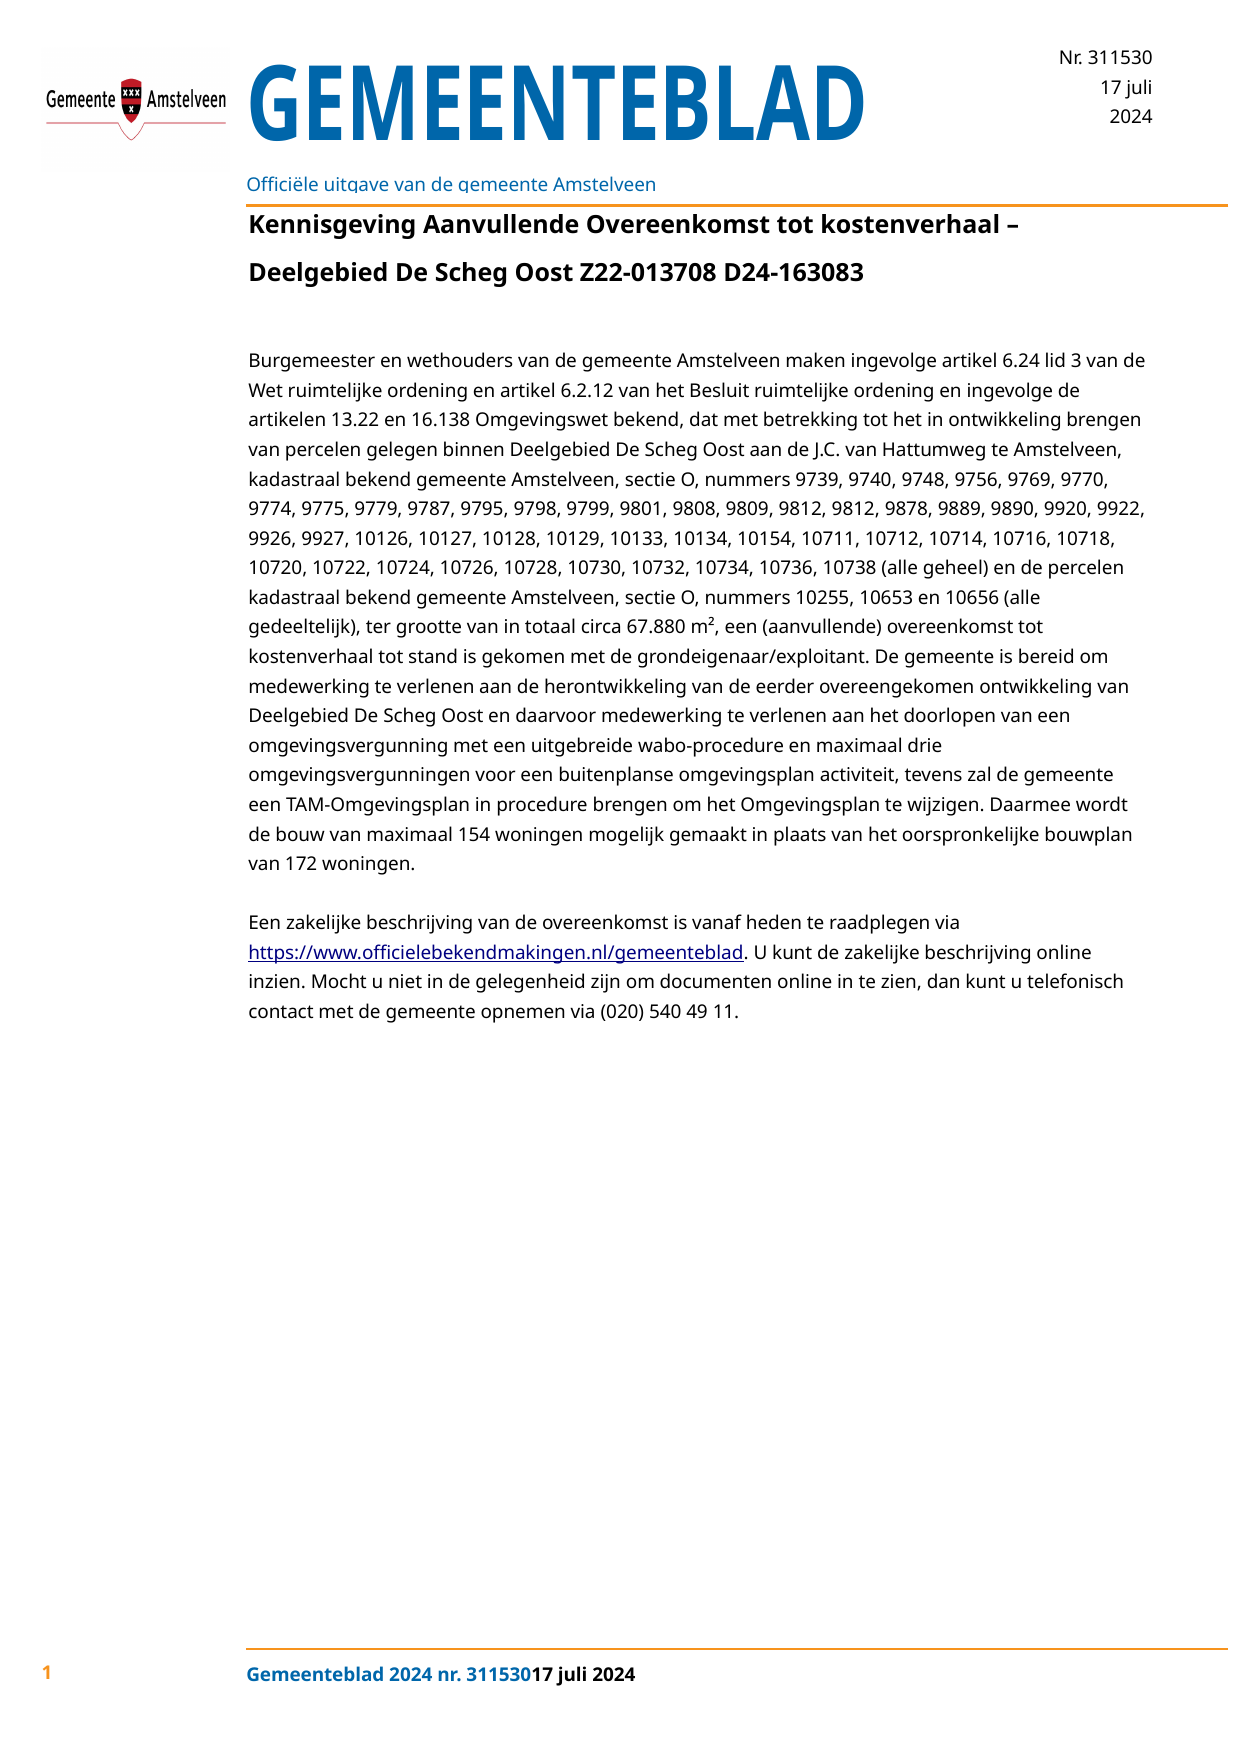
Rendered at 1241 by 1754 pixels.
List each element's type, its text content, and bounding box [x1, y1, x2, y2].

text Burgemeester en wethouders van de gemeente Amstelveen maken ingevolge artikel 6.24 lid 3 van de Wet ruimtelijke ordening en artikel 6.2.12 van het Besluit ruimtelijke ordening en ingevolge de artikelen 13.22 en 16.138 Omgevingswet bekend, dat met betrekking tot het in ontwikkeling brengen van percelen gelegen binnen Deelgebied De Scheg Oost aan de J.C. van Hattumweg te Amstelveen, kadastraal bekend gemeente Amstelveen, sectie O, nummers 9739, 9740, 9748, 9756, 9769, 9770, 9774, 9775, 9779, 9787, 9795, 9798, 9799, 9801, 9808, 9809, 9812, 9812, 9878, 9889, 9890, 9920, 9922, 9926, 9927, 10126, 10127, 10128, 10129, 10133, 10134, 10154, 10711, 10712, 10714, 10716, 10718, 10720, 10722, 10724, 10726, 10728, 10730, 10732, 10734, 10736, 10738 (alle geheel) en de percelen kadastraal bekend gemeente Amstelveen, sectie O, nummers 10255, 10653 en 10656 (alle gedeeltelijk), ter grootte van in totaal circa 67.880 m², een (aanvullende) overeenkomst tot kostenverhaal tot stand is gekomen met de grondeigenaar/exploitant. De gemeente is bereid om medewerking te verlenen aan de herontwikkeling van de eerder overeengekomen ontwikkeling van Deelgebied De Scheg Oost en daarvoor medewerking te verlenen aan het doorlopen van een omgevingsvergunning met een uitgebreide wabo-procedure en maximaal drie omgevingsvergunningen voor een buitenplanse omgevingsplan activiteit, tevens zal de gemeente een TAM-Omgevingsplan in procedure brengen om het Omgevingsplan te wijzigen. Daarmee wordt de bouw van maximaal 154 woningen mogelijk gemaakt in plaats van het oorspronkelijke bouwplan van 172 woningen. [248, 347, 1152, 876]
text Een zakelijke beschrijving van de overeenkomst is vanaf heden te raadplegen via https://www.officielebekendmakingen.nl/gemeenteblad. U kunt de zakelijke beschrijving online inzien. Mocht u niet in de gelegenheid zijn om documenten online in te zien, dan kunt u telefonisch contact met de gemeente opnemen via (020) 540 49 11. [248, 909, 1152, 1024]
text Kennisgeving Aanvullende Overeenkomst tot kostenverhaal – Deelgebied De Scheg Oost Z22-013708 D24-163083 [248, 207, 1152, 288]
picture [41, 47, 231, 172]
